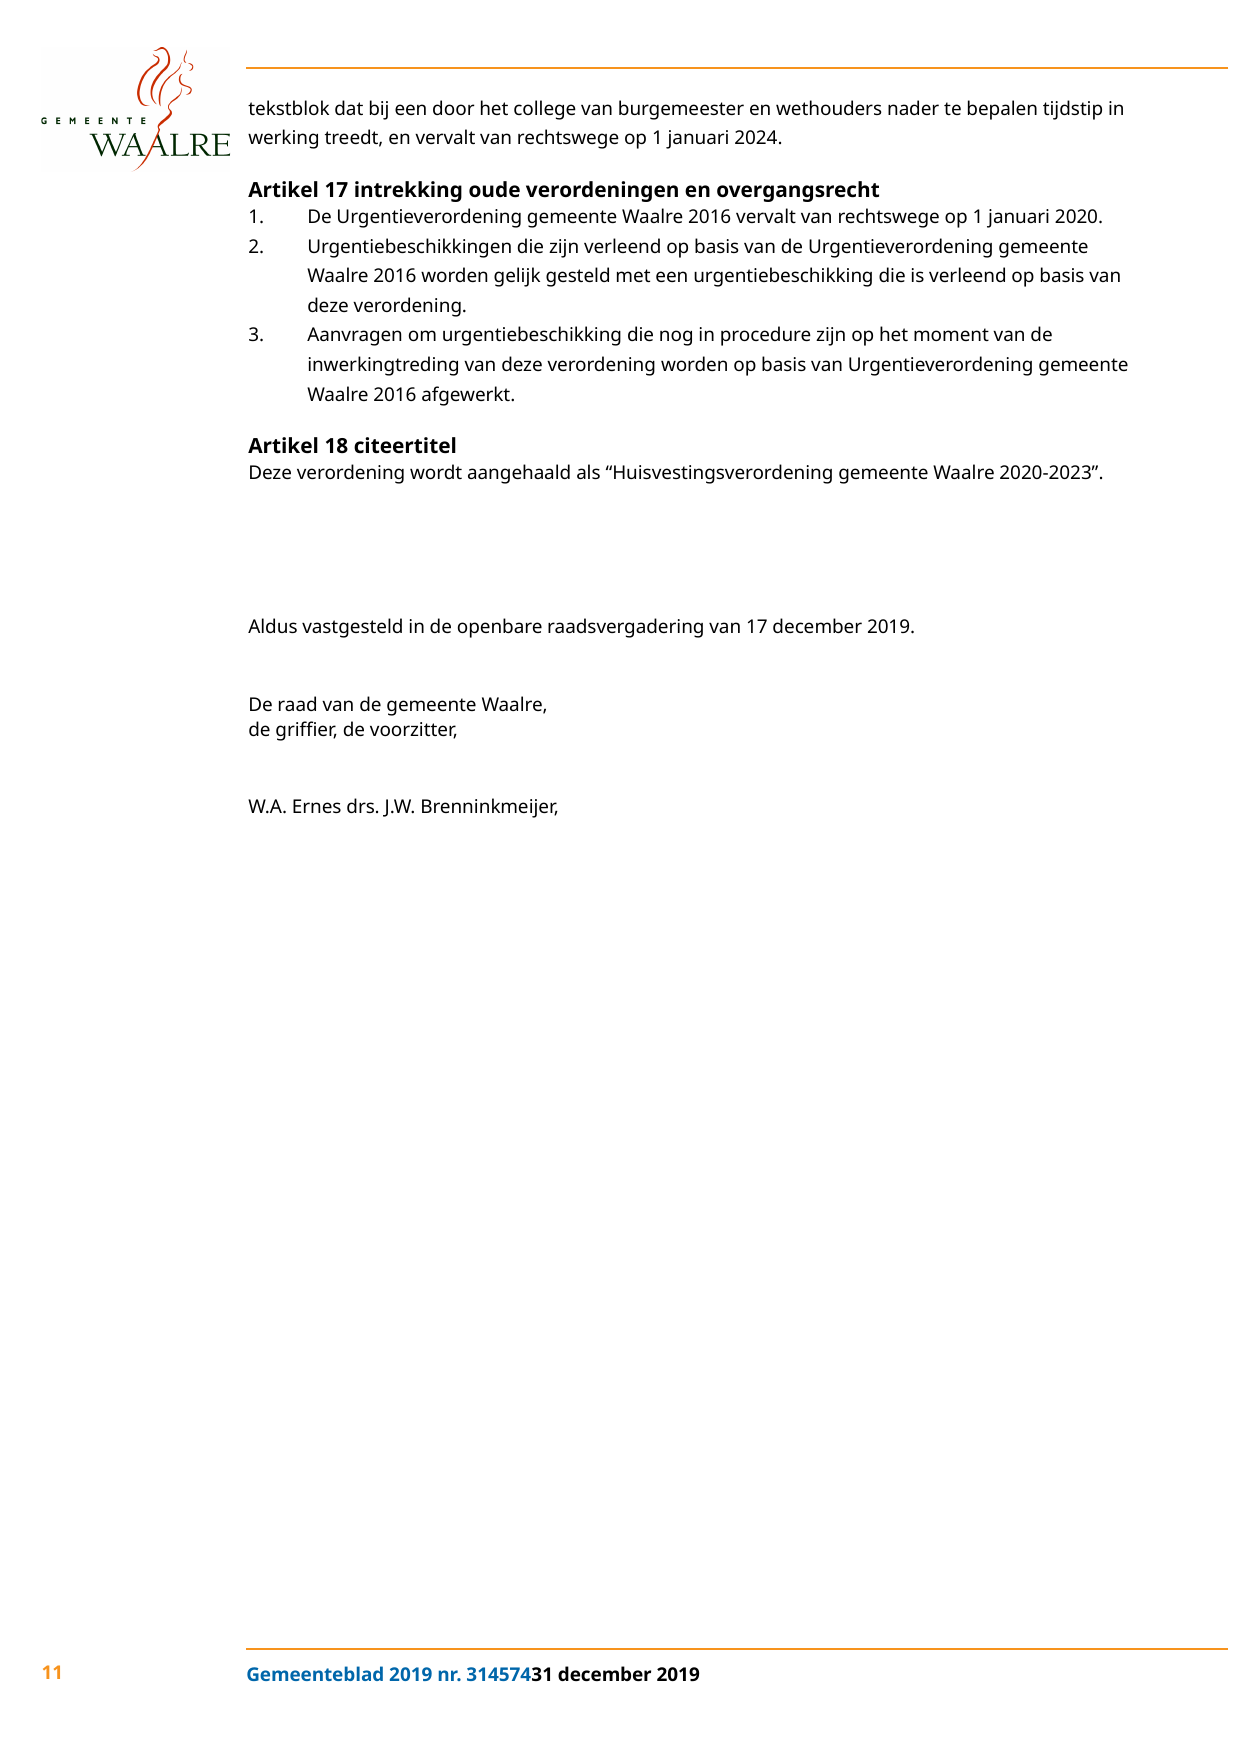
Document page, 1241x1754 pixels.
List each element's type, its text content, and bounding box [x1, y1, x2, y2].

list De Urgentieverordening gemeente Waalre 2016 vervalt van rechtswege op 1 januari 2020. [248, 203, 1152, 229]
list Urgentiebeschikkingen die zijn verleend op basis van de Urgentieverordening gemeente Waalre 2016 worden gelijk gesteld met een urgentiebeschikking die is verleend op basis van deze verordening. [248, 233, 1152, 318]
text Artikel 18 citeertitel [248, 431, 1152, 459]
text W.A. Ernes drs. J.W. Brenninkmeijer, [248, 794, 1152, 819]
text De raad van de gemeente Waalre, [248, 691, 1152, 717]
text tekstblok dat bij een door het college van burgemeester en wethouders nader te bepalen tijdstip in werking treedt, en vervalt van rechtswege op 1 januari 2024. [248, 95, 1152, 150]
text de griffier, de voorzitter, [248, 717, 1152, 742]
list Aanvragen om urgentiebeschikking die nog in procedure zijn op het moment van de inwerkingtreding van deze verordening worden op basis van Urgentieverordening gemeente Waalre 2016 afgewerkt. [248, 322, 1152, 406]
text Aldus vastgesteld in de openbare raadsvergadering van 17 december 2019. [248, 614, 1152, 639]
text Deze verordening wordt aangehaald als “Huisvestingsverordening gemeente Waalre 2020-2023”. [248, 459, 1152, 485]
picture [41, 47, 231, 172]
text Artikel 17 intrekking oude verordeningen en overgangsrecht [248, 175, 1152, 203]
